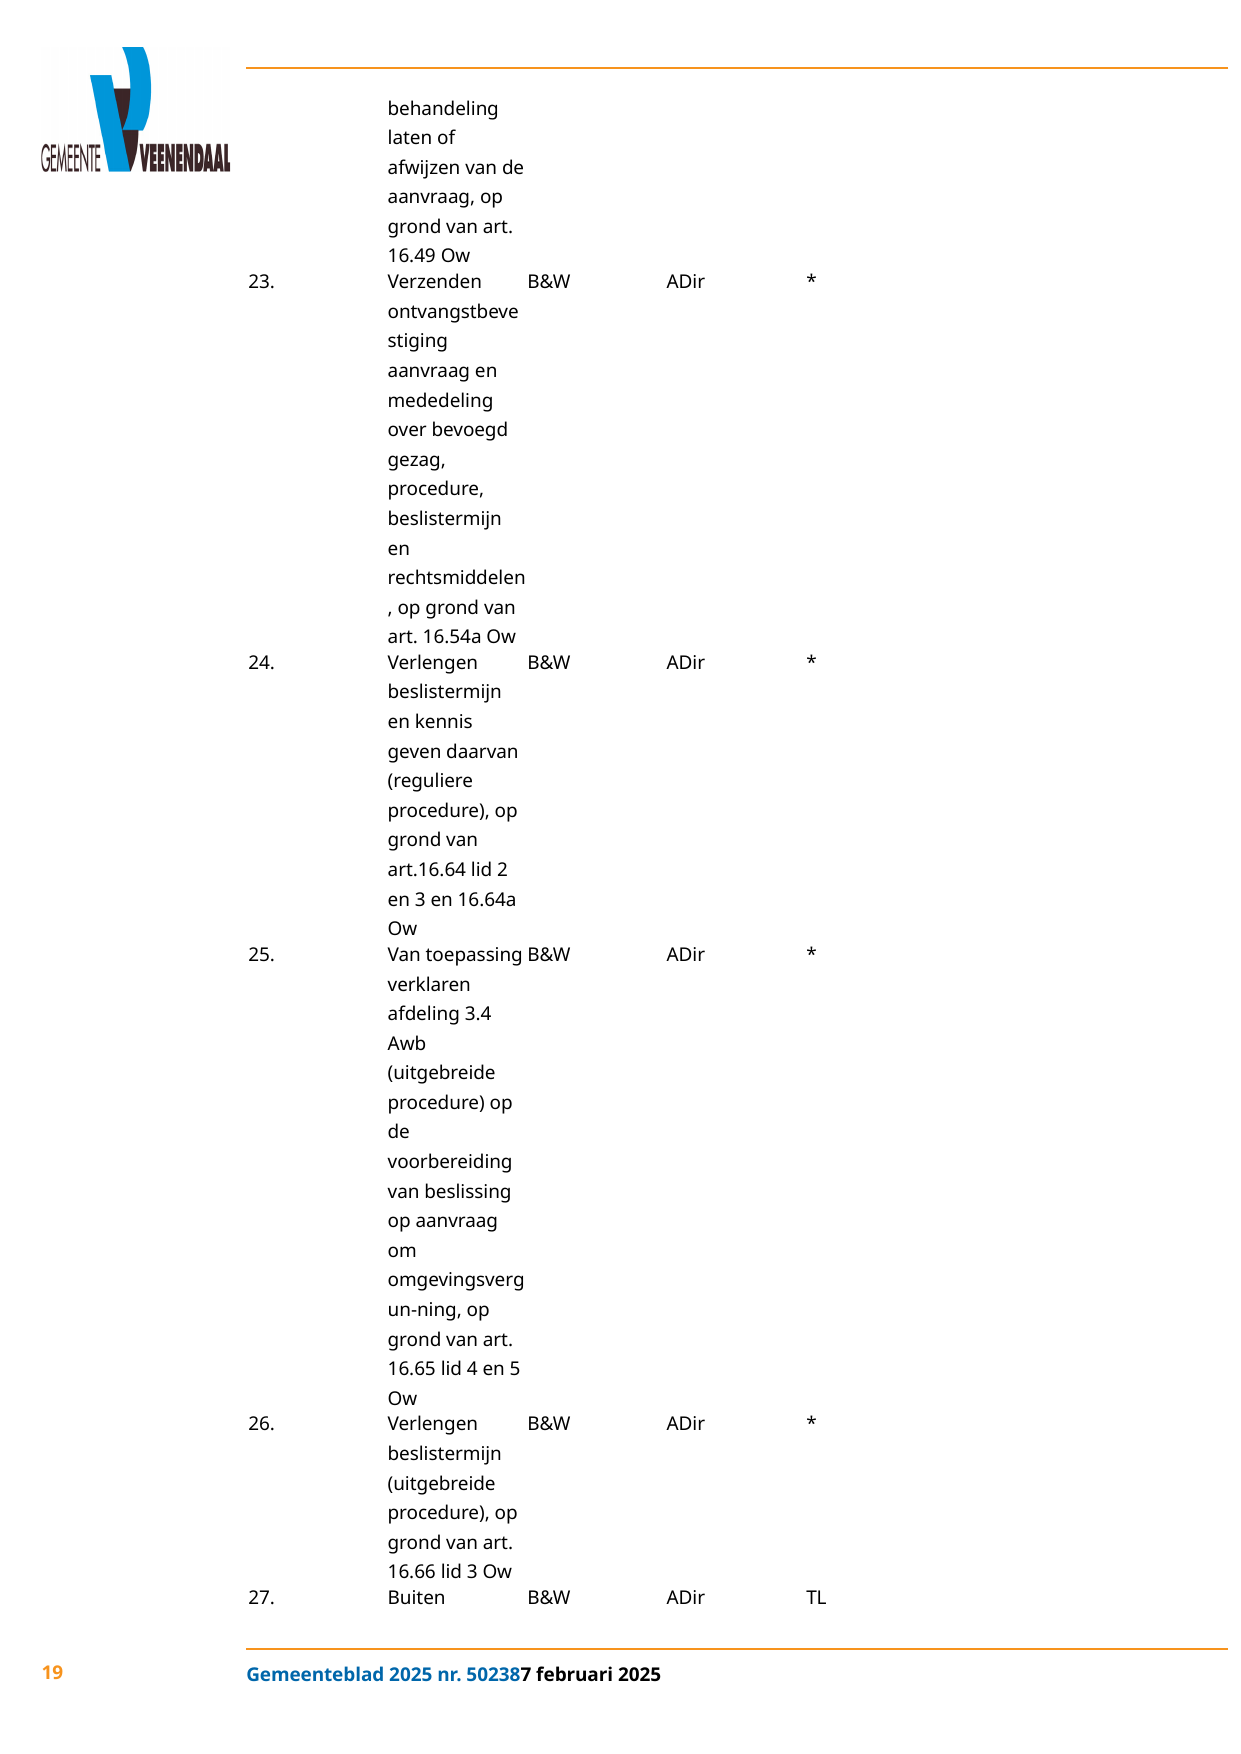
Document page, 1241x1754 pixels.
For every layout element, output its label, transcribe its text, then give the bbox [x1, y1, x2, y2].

table_cell [248, 941, 387, 1411]
table_cell ADir [666, 649, 806, 941]
table_cell Verlengen beslistermijn (uitgebreide procedure), op grond van art. 16.66 lid 3 Ow [388, 1411, 527, 1584]
table_cell Verlengen beslistermijn en kennis geven daarvan (reguliere procedure), op grond van art.16.64 lid 2 en 3 en 16.64a Ow [388, 649, 527, 941]
table_cell [945, 1411, 1152, 1584]
table_cell B&W [527, 269, 666, 649]
table_cell B&W [527, 649, 666, 941]
table_cell * [806, 269, 945, 649]
table_cell Van toepassing verklaren afdeling 3.4 Awb (uitgebreide procedure) op de voorbereiding van beslissing op aanvraag om omgevingsvergun-ning, op grond van art. 16.65 lid 4 en 5 Ow [388, 941, 527, 1411]
table_cell [248, 269, 387, 649]
table_cell [945, 941, 1152, 1411]
picture [41, 47, 130, 172]
table_cell [527, 95, 666, 268]
table_cell Verzenden ontvangstbevestiging aanvraag en mededeling over bevoegd gezag, procedure, beslistermijn en rechtsmiddelen, op grond van art. 16.54a Ow [388, 269, 527, 649]
table_cell * [806, 941, 945, 1411]
table_cell [945, 1584, 1152, 1610]
table_cell [248, 649, 387, 941]
table_cell [248, 1411, 387, 1584]
table_cell TL [806, 1584, 945, 1610]
table_cell ADir [666, 1411, 806, 1584]
table_cell Buiten [388, 1584, 527, 1610]
table_cell [248, 95, 387, 268]
picture [123, 47, 231, 172]
table_cell * [806, 1411, 945, 1584]
table_cell ADir [666, 1584, 806, 1610]
table_cell [806, 95, 945, 268]
table_cell B&W [527, 941, 666, 1411]
table_cell * [806, 649, 945, 941]
table_cell [945, 649, 1152, 941]
table_cell ADir [666, 269, 806, 649]
table_cell behandeling laten of afwijzen van de aanvraag, op grond van art. 16.49 Ow [388, 95, 527, 268]
table_cell [945, 269, 1152, 649]
table_cell B&W [527, 1584, 666, 1610]
table_cell ADir [666, 941, 806, 1411]
table_cell [666, 95, 806, 268]
table_cell B&W [527, 1411, 666, 1584]
table_cell [945, 95, 1152, 268]
table_cell [248, 1584, 387, 1610]
